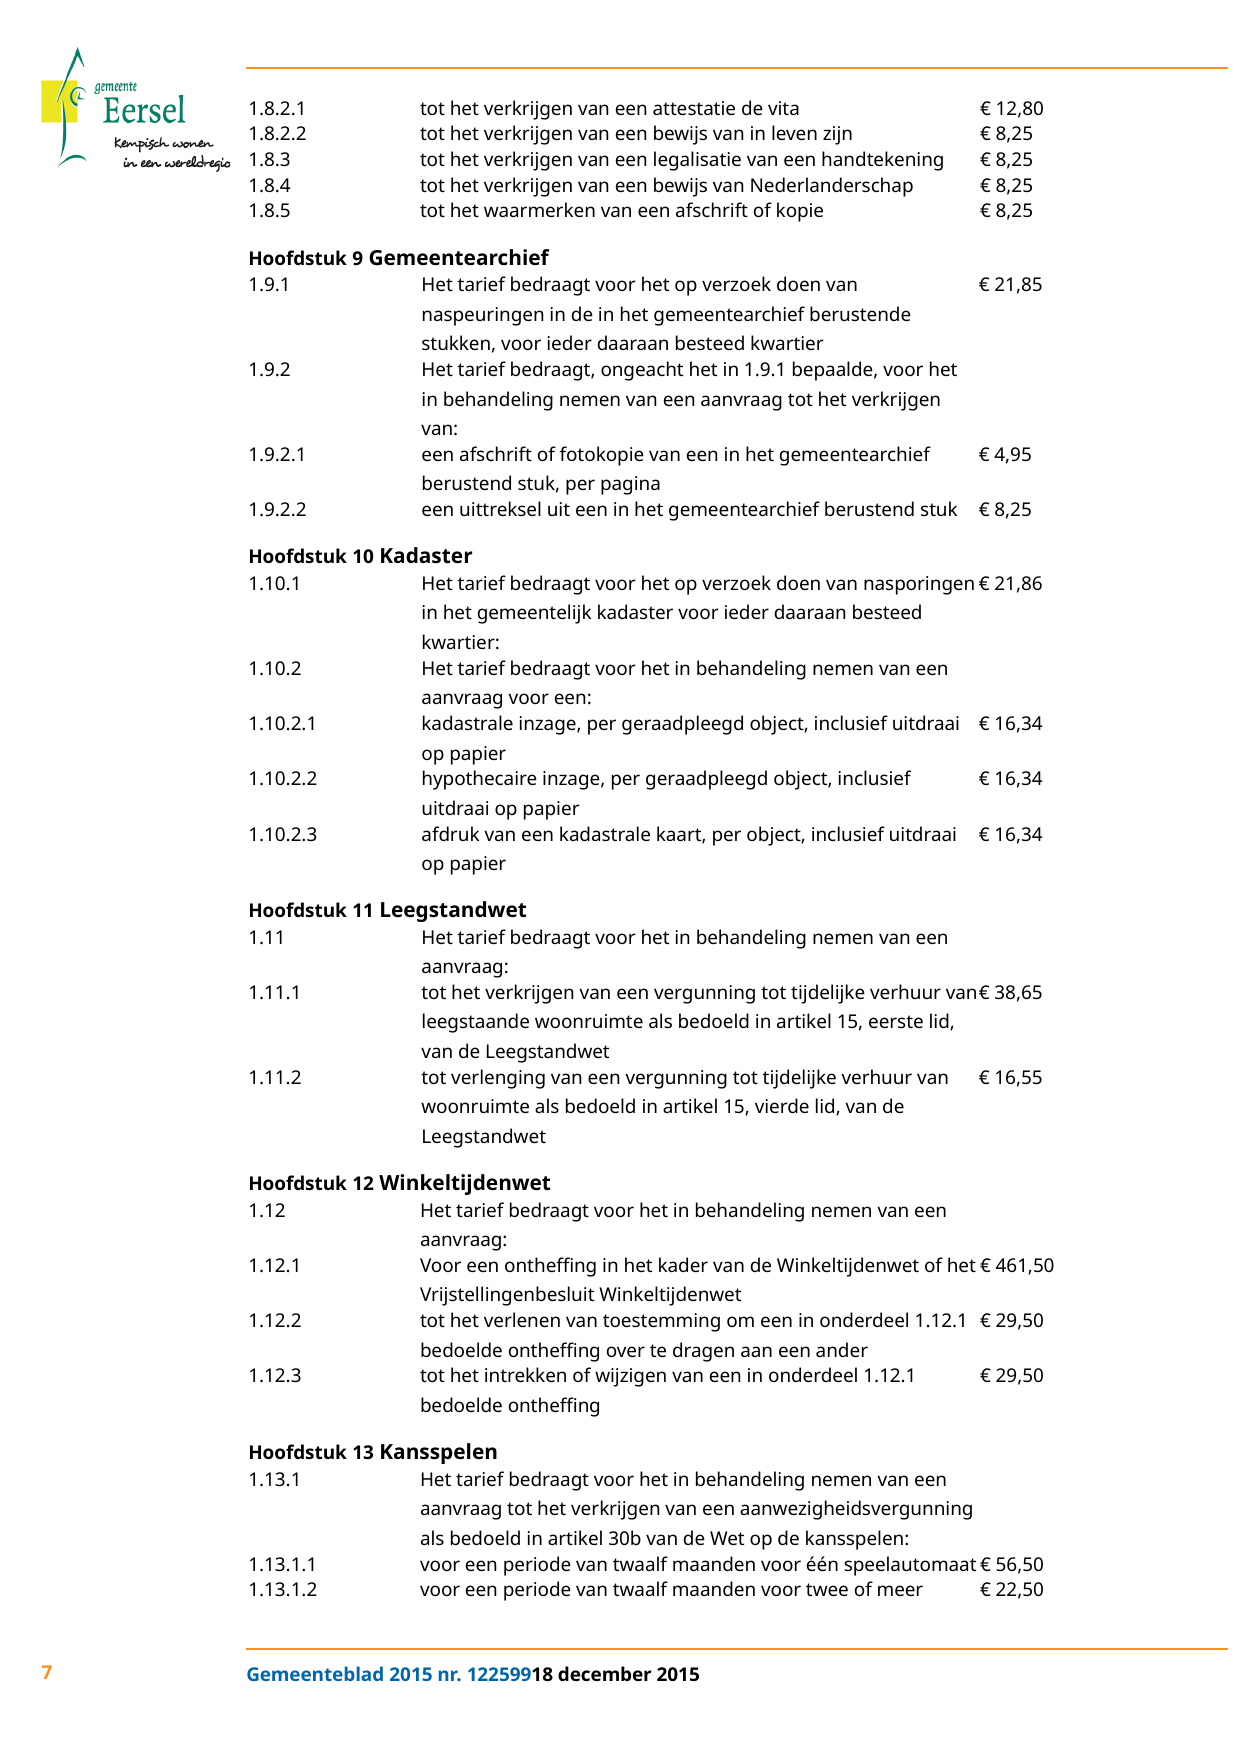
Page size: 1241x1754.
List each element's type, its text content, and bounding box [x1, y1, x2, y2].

text Hoofdstuk 13 Kansspelen [248, 1437, 1152, 1466]
table_cell 1.12.1 [248, 1252, 420, 1307]
table_cell tot het intrekken of wijzigen van een in onderdeel 1.12.1 bedoelde ontheffing [420, 1363, 980, 1418]
table_header [980, 1466, 1152, 1551]
table_cell 1.12.3 [248, 1363, 420, 1418]
table_header € 21,85 [979, 271, 1152, 356]
table_cell € 8,25 [980, 172, 1152, 198]
table_cell voor een periode van twaalf maanden voor één speelautomaat [420, 1551, 980, 1576]
table_cell tot verlenging van een vergunning tot tijdelijke verhuur van woonruimte als bedoeld in artikel 15, vierde lid, van de Leegstandwet [421, 1064, 978, 1149]
table_cell € 8,25 [980, 146, 1152, 172]
table_cell 1.10.2.2 [248, 765, 421, 821]
table_cell € 16,34 [979, 765, 1152, 821]
table_cell € 56,50 [980, 1551, 1152, 1576]
table_header Het tarief bedraagt voor het op verzoek doen van naspeuringen in de in het gemeentearchief berustende stukken, voor ieder daaraan besteed kwartier [421, 271, 978, 356]
table_cell een afschrift of fotokopie van een in het gemeentearchief berustend stuk, per pagina [421, 441, 978, 496]
table_cell 1.12.2 [248, 1308, 420, 1363]
table_header [980, 1197, 1152, 1252]
table_header 1.12 [248, 1197, 420, 1252]
table_header [979, 924, 1152, 979]
table_cell 1.8.4 [248, 172, 420, 198]
table_cell 1.8.2.2 [248, 121, 420, 146]
table_cell 1.9.2.2 [248, 496, 421, 522]
table_cell [979, 655, 1152, 710]
text Hoofdstuk 11 Leegstandwet [248, 895, 1152, 924]
table_cell 1.9.2.1 [248, 441, 421, 496]
table_cell [979, 356, 1152, 441]
table_cell tot het waarmerken van een afschrift of kopie [420, 198, 980, 223]
table_cell voor een periode van twaalf maanden voor twee of meer [420, 1576, 980, 1602]
table_cell 1.10.2.3 [248, 821, 421, 876]
table_cell € 461,50 [980, 1252, 1152, 1307]
table_cell tot het verkrijgen van een attestatie de vita [420, 95, 980, 121]
table_cell 1.13.1.2 [248, 1576, 420, 1602]
table_cell € 29,50 [980, 1363, 1152, 1418]
table_cell 1.10.2.1 [248, 710, 421, 765]
table_header 1.13.1 [248, 1466, 420, 1551]
table_cell 1.8.2.1 [248, 95, 420, 121]
table_cell 1.9.2 [248, 356, 421, 441]
picture [41, 47, 231, 172]
table_cell € 12,80 [980, 95, 1152, 121]
table_cell een uittreksel uit een in het gemeentearchief berustend stuk [421, 496, 978, 522]
table_cell € 29,50 [980, 1308, 1152, 1363]
table_cell afdruk van een kadastrale kaart, per object, inclusief uitdraai op papier [421, 821, 978, 876]
text Hoofdstuk 9 Gemeentearchief [248, 243, 1152, 271]
table_cell 1.11.1 [248, 979, 421, 1064]
table_cell € 38,65 [979, 979, 1152, 1064]
table_cell Voor een ontheffing in het kader van de Winkeltijdenwet of het Vrijstellingenbesluit Winkeltijdenwet [420, 1252, 980, 1307]
table_cell 1.13.1.1 [248, 1551, 420, 1576]
table_header € 21,86 [979, 570, 1152, 655]
table_header 1.9.1 [248, 271, 421, 356]
table_cell Het tarief bedraagt, ongeacht het in 1.9.1 bepaalde, voor het in behandeling nemen van een aanvraag tot het verkrijgen van: [421, 356, 978, 441]
table_cell € 8,25 [979, 496, 1152, 522]
table_cell 1.11.2 [248, 1064, 421, 1149]
table_cell € 4,95 [979, 441, 1152, 496]
table_cell 1.10.2 [248, 655, 421, 710]
text Hoofdstuk 12 Winkeltijdenwet [248, 1168, 1152, 1197]
table_header Het tarief bedraagt voor het op verzoek doen van nasporingen in het gemeentelijk kadaster voor ieder daaraan besteed kwartier: [421, 570, 978, 655]
table_cell € 16,34 [979, 710, 1152, 765]
table_cell tot het verkrijgen van een vergunning tot tijdelijke verhuur van leegstaande woonruimte als bedoeld in artikel 15, eerste lid, van de Leegstandwet [421, 979, 978, 1064]
table_cell 1.8.3 [248, 146, 420, 172]
table_cell € 8,25 [980, 121, 1152, 146]
text Hoofdstuk 10 Kadaster [248, 541, 1152, 570]
table_cell € 22,50 [980, 1576, 1152, 1602]
table_header Het tarief bedraagt voor het in behandeling nemen van een aanvraag: [420, 1197, 980, 1252]
table_cell 1.8.5 [248, 198, 420, 223]
table_header Het tarief bedraagt voor het in behandeling nemen van een aanvraag tot het verkrijgen van een aanwezigheidsvergunning als bedoeld in artikel 30b van de Wet op de kansspelen: [420, 1466, 980, 1551]
table_cell Het tarief bedraagt voor het in behandeling nemen van een aanvraag voor een: [421, 655, 978, 710]
table_cell tot het verlenen van toestemming om een in onderdeel 1.12.1 bedoelde ontheffing over te dragen aan een ander [420, 1308, 980, 1363]
table_cell hypothecaire inzage, per geraadpleegd object, inclusief uitdraai op papier [421, 765, 978, 821]
table_cell tot het verkrijgen van een legalisatie van een handtekening [420, 146, 980, 172]
table_header Het tarief bedraagt voor het in behandeling nemen van een aanvraag: [421, 924, 978, 979]
table_cell tot het verkrijgen van een bewijs van Nederlanderschap [420, 172, 980, 198]
table_cell € 16,34 [979, 821, 1152, 876]
table_cell tot het verkrijgen van een bewijs van in leven zijn [420, 121, 980, 146]
table_header 1.11 [248, 924, 421, 979]
table_header 1.10.1 [248, 570, 421, 655]
table_cell € 8,25 [980, 198, 1152, 223]
table_cell € 16,55 [979, 1064, 1152, 1149]
table_cell kadastrale inzage, per geraadpleegd object, inclusief uitdraai op papier [421, 710, 978, 765]
